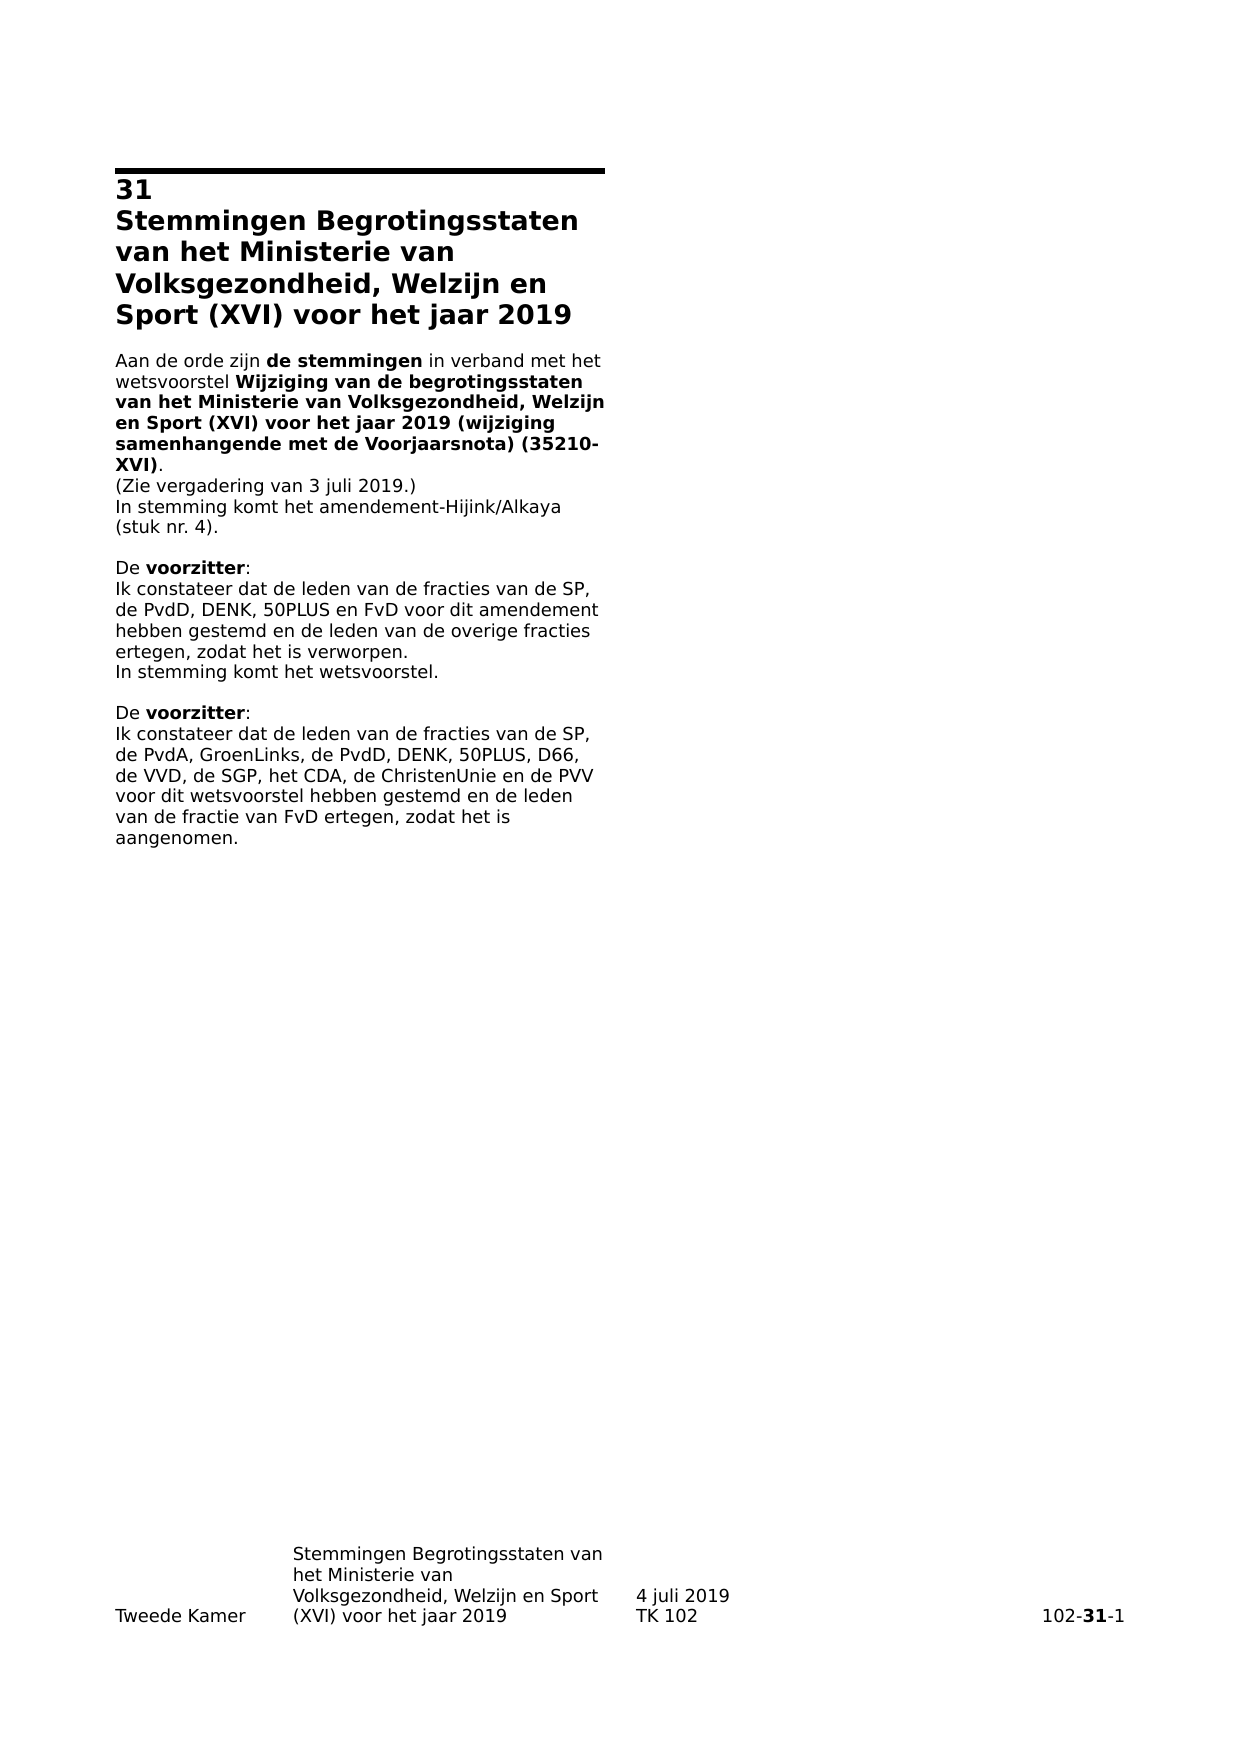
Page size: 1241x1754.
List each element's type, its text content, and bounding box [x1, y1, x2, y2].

text Aan de orde zijn de stemmingen in verband met het wetsvoorstel Wijziging van de begrotingsstaten van het Ministerie van Volksgezondheid, Welzijn en Sport (XVI) voor het jaar 2019 (wijziging samenhangende met de Voorjaarsnota) (35210-XVI). [115, 351, 605, 476]
text Ik constateer dat de leden van de fracties van de SP, de PvdA, GroenLinks, de PvdD, DENK, 50PLUS, D66, de VVD, de SGP, het CDA, de ChristenUnie en de PVV voor dit wetsvoorstel hebben gestemd en de leden van de fractie van FvD ertegen, zodat het is aangenomen. [115, 724, 605, 849]
title 31 Stemmingen Begrotingsstaten van het Ministerie van Volksgezondheid, Welzijn en Sport (XVI) voor het jaar 2019 [115, 174, 605, 331]
text De voorzitter: [115, 703, 605, 724]
text De voorzitter: [115, 558, 605, 579]
text Ik constateer dat de leden van de fracties van de SP, de PvdD, DENK, 50PLUS en FvD voor dit amendement hebben gestemd en de leden van de overige fracties ertegen, zodat het is verworpen. [115, 579, 605, 662]
text (Zie vergadering van 3 juli 2019.) [115, 476, 605, 496]
text In stemming komt het wetsvoorstel. [115, 662, 605, 683]
text In stemming komt het amendement-Hijink/Alkaya (stuk nr. 4). [115, 496, 605, 538]
